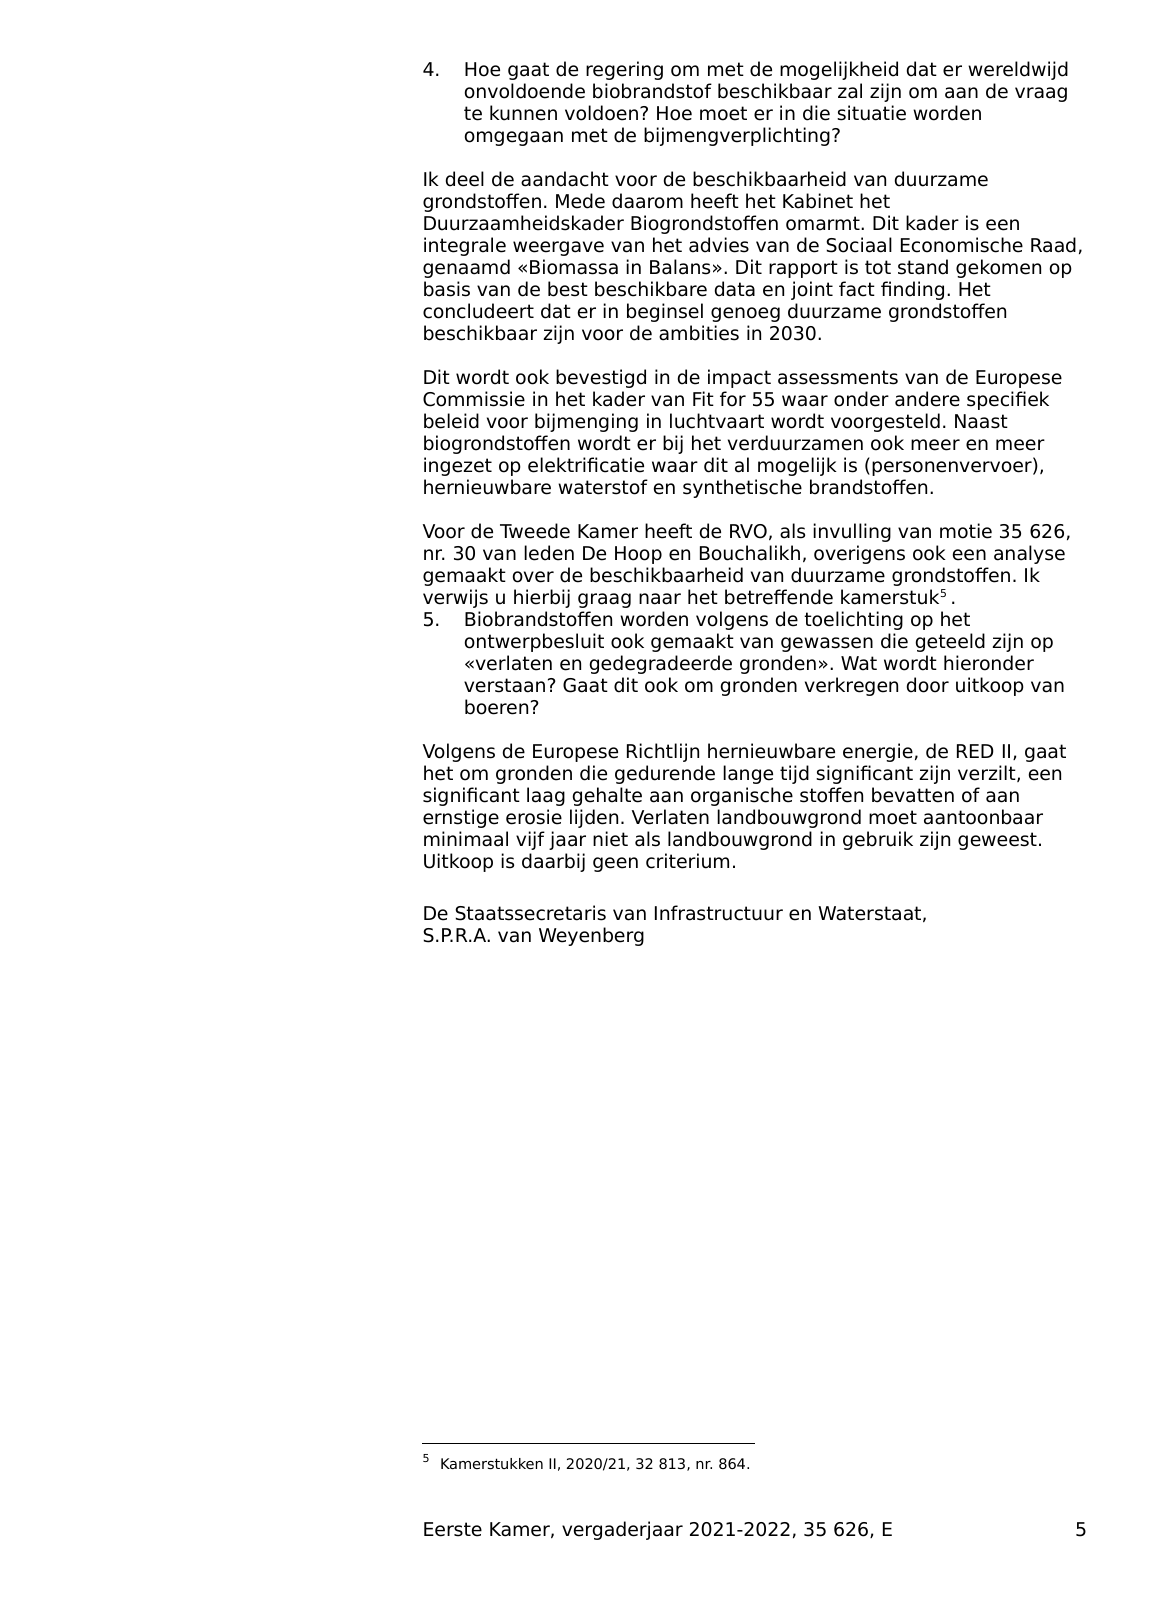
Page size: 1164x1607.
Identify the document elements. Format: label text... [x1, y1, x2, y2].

text Volgens de Europese Richtlijn hernieuwbare energie, de RED II, gaat het om gronden die gedurende lange tijd significant zijn verzilt, een significant laag gehalte aan organische stoffen bevatten of aan ernstige erosie lijden. Verlaten landbouwgrond moet aantoonbaar minimaal vijf jaar niet als landbouwgrond in gebruik zijn geweest. Uitkoop is daarbij geen criterium. [422, 741, 1087, 873]
text Voor de Tweede Kamer heeft de RVO, als invulling van motie 35 626, nr. 30 van leden De Hoop en Bouchalikh, overigens ook een analyse gemaakt over de beschikbaarheid van duurzame grondstoffen. Ik verwijs u hierbij graag naar het betreffende kamerstuk. [422, 521, 1087, 609]
text Dit wordt ook bevestigd in de impact assessments van de Europese Commissie in het kader van Fit for 55 waar onder andere specifiek beleid voor bijmenging in luchtvaart wordt voorgesteld. Naast biogrondstoffen wordt er bij het verduurzamen ook meer en meer ingezet op elektrificatie waar dit al mogelijk is (personenvervoer), hernieuwbare waterstof en synthetische brandstoffen. [422, 367, 1087, 499]
text 4. Hoe gaat de regering om met de mogelijkheid dat er wereldwijd onvoldoende biobrandstof beschikbaar zal zijn om aan de vraag te kunnen voldoen? Hoe moet er in die situatie worden omgegaan met de bijmengverplichting? [422, 59, 1087, 147]
text De Staatssecretaris van Infrastructuur en Waterstaat, S.P.R.A. van Weyenberg [422, 903, 1087, 947]
text 5. Biobrandstoffen worden volgens de toelichting op het ontwerpbesluit ook gemaakt van gewassen die geteeld zijn op «verlaten en gedegradeerde gronden». Wat wordt hieronder verstaan? Gaat dit ook om gronden verkregen door uitkoop van boeren? [422, 609, 1087, 719]
text Ik deel de aandacht voor de beschikbaarheid van duurzame grondstoffen. Mede daarom heeft het Kabinet het Duurzaamheidskader Biogrondstoffen omarmt. Dit kader is een integrale weergave van het advies van de Sociaal Economische Raad, genaamd «Biomassa in Balans». Dit rapport is tot stand gekomen op basis van de best beschikbare data en joint fact finding. Het concludeert dat er in beginsel genoeg duurzame grondstoffen beschikbaar zijn voor de ambities in 2030. [422, 169, 1087, 345]
text Kamerstukken II, 2020/21, 32 813, nr. 864. [422, 1452, 1087, 1474]
